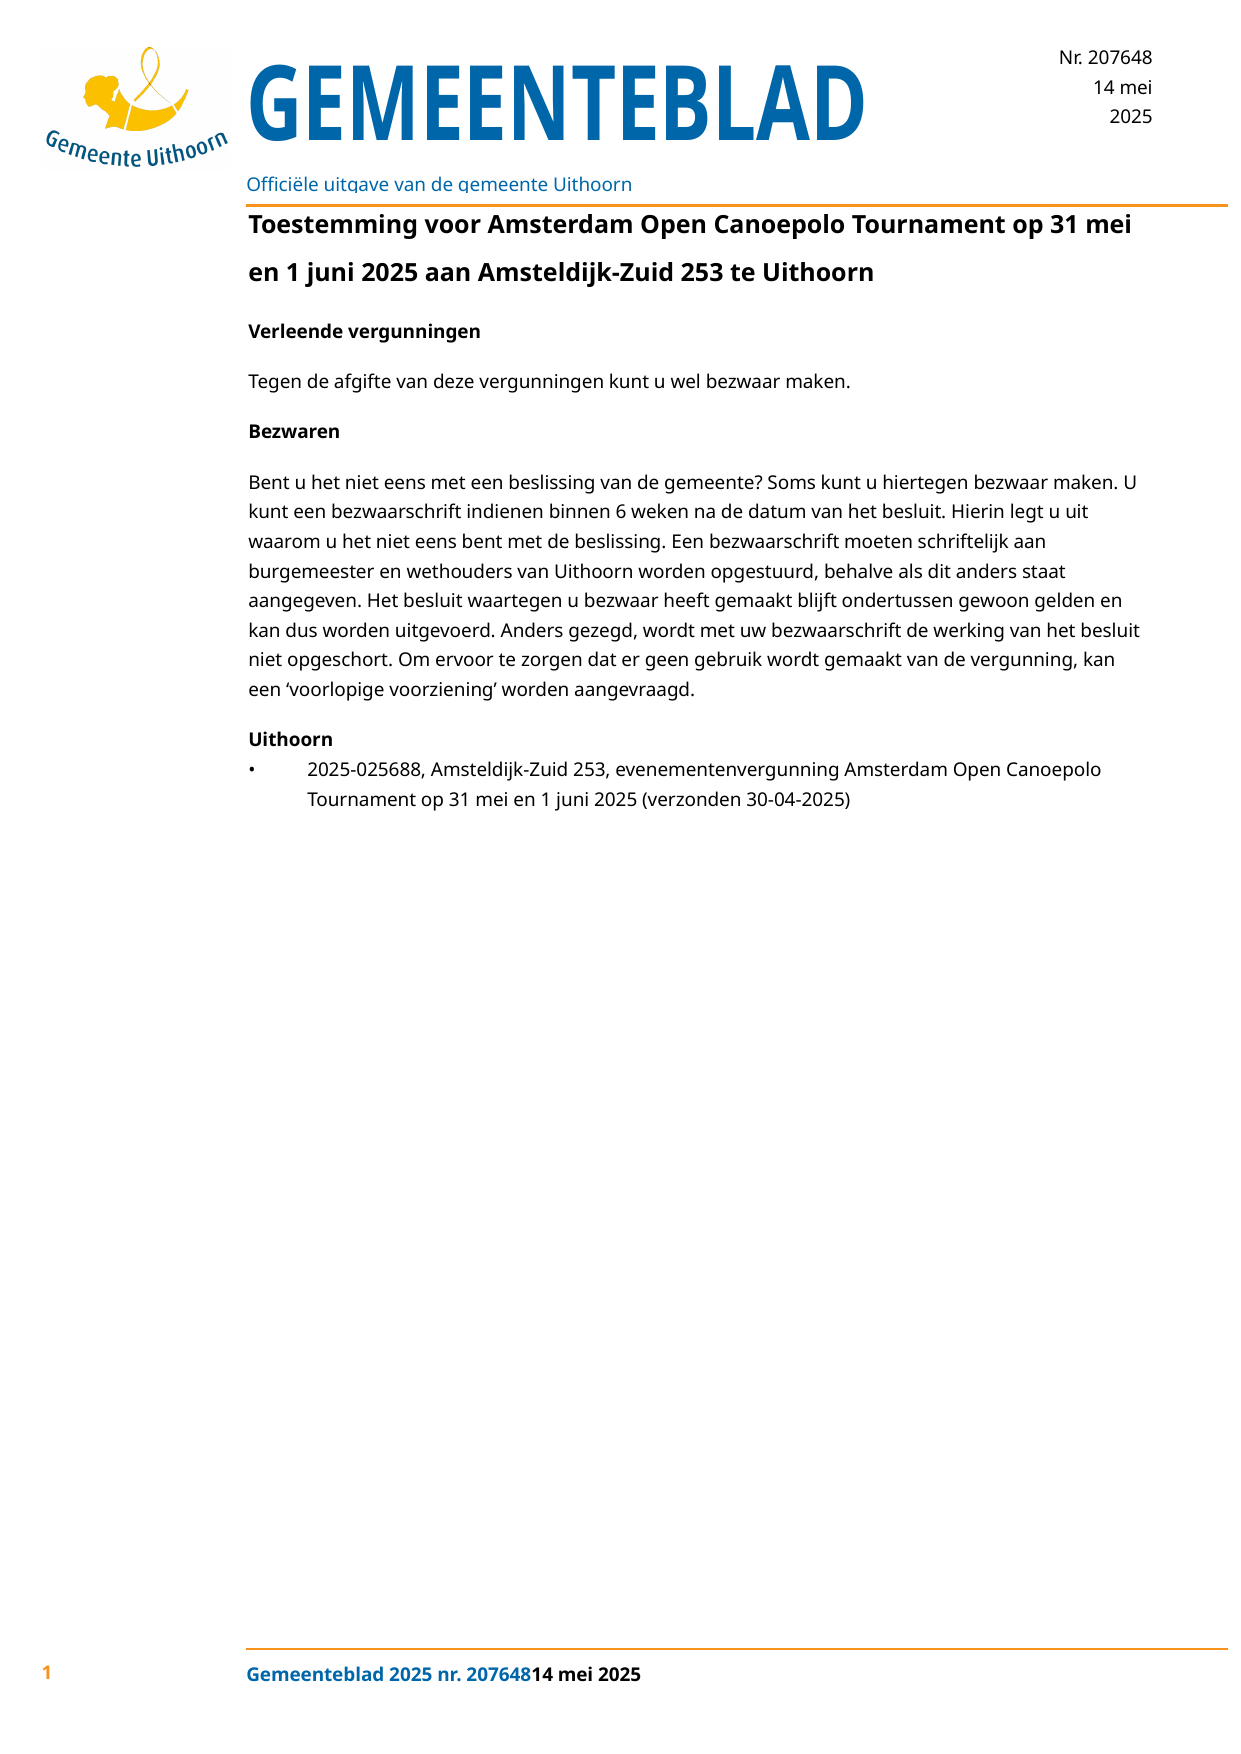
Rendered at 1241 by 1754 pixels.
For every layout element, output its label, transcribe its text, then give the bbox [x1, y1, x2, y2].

text Tegen de afgifte van deze vergunningen kunt u wel bezwaar maken. [248, 368, 1152, 394]
picture [41, 47, 231, 172]
text Bezwaren [248, 419, 1152, 444]
list 2025-025688, Amsteldijk-Zuid 253, evenementenvergunning Amsterdam Open Canoepolo Tournament op 31 mei en 1 juni 2025 (verzonden 30-04-2025) [248, 756, 1152, 812]
text Bent u het niet eens met een beslissing van de gemeente? Soms kunt u hiertegen bezwaar maken. U kunt een bezwaarschrift indienen binnen 6 weken na de datum van het besluit. Hierin legt u uit waarom u het niet eens bent met de beslissing. Een bezwaarschrift moeten schriftelijk aan burgemeester en wethouders van Uithoorn worden opgestuurd, behalve als dit anders staat aangegeven. Het besluit waartegen u bezwaar heeft gemaakt blijft ondertussen gewoon gelden en kan dus worden uitgevoerd. Anders gezegd, wordt met uw bezwaarschrift de werking van het besluit niet opgeschort. Om ervoor te zorgen dat er geen gebruik wordt gemaakt van de vergunning, kan een ‘voorlopige voorziening’ worden aangevraagd. [248, 469, 1152, 702]
text Uithoorn [248, 727, 1152, 752]
text Toestemming voor Amsterdam Open Canoepolo Tournament op 31 mei en 1 juni 2025 aan Amsteldijk-Zuid 253 te Uithoorn [248, 207, 1152, 288]
text Verleende vergunningen [248, 318, 1152, 344]
